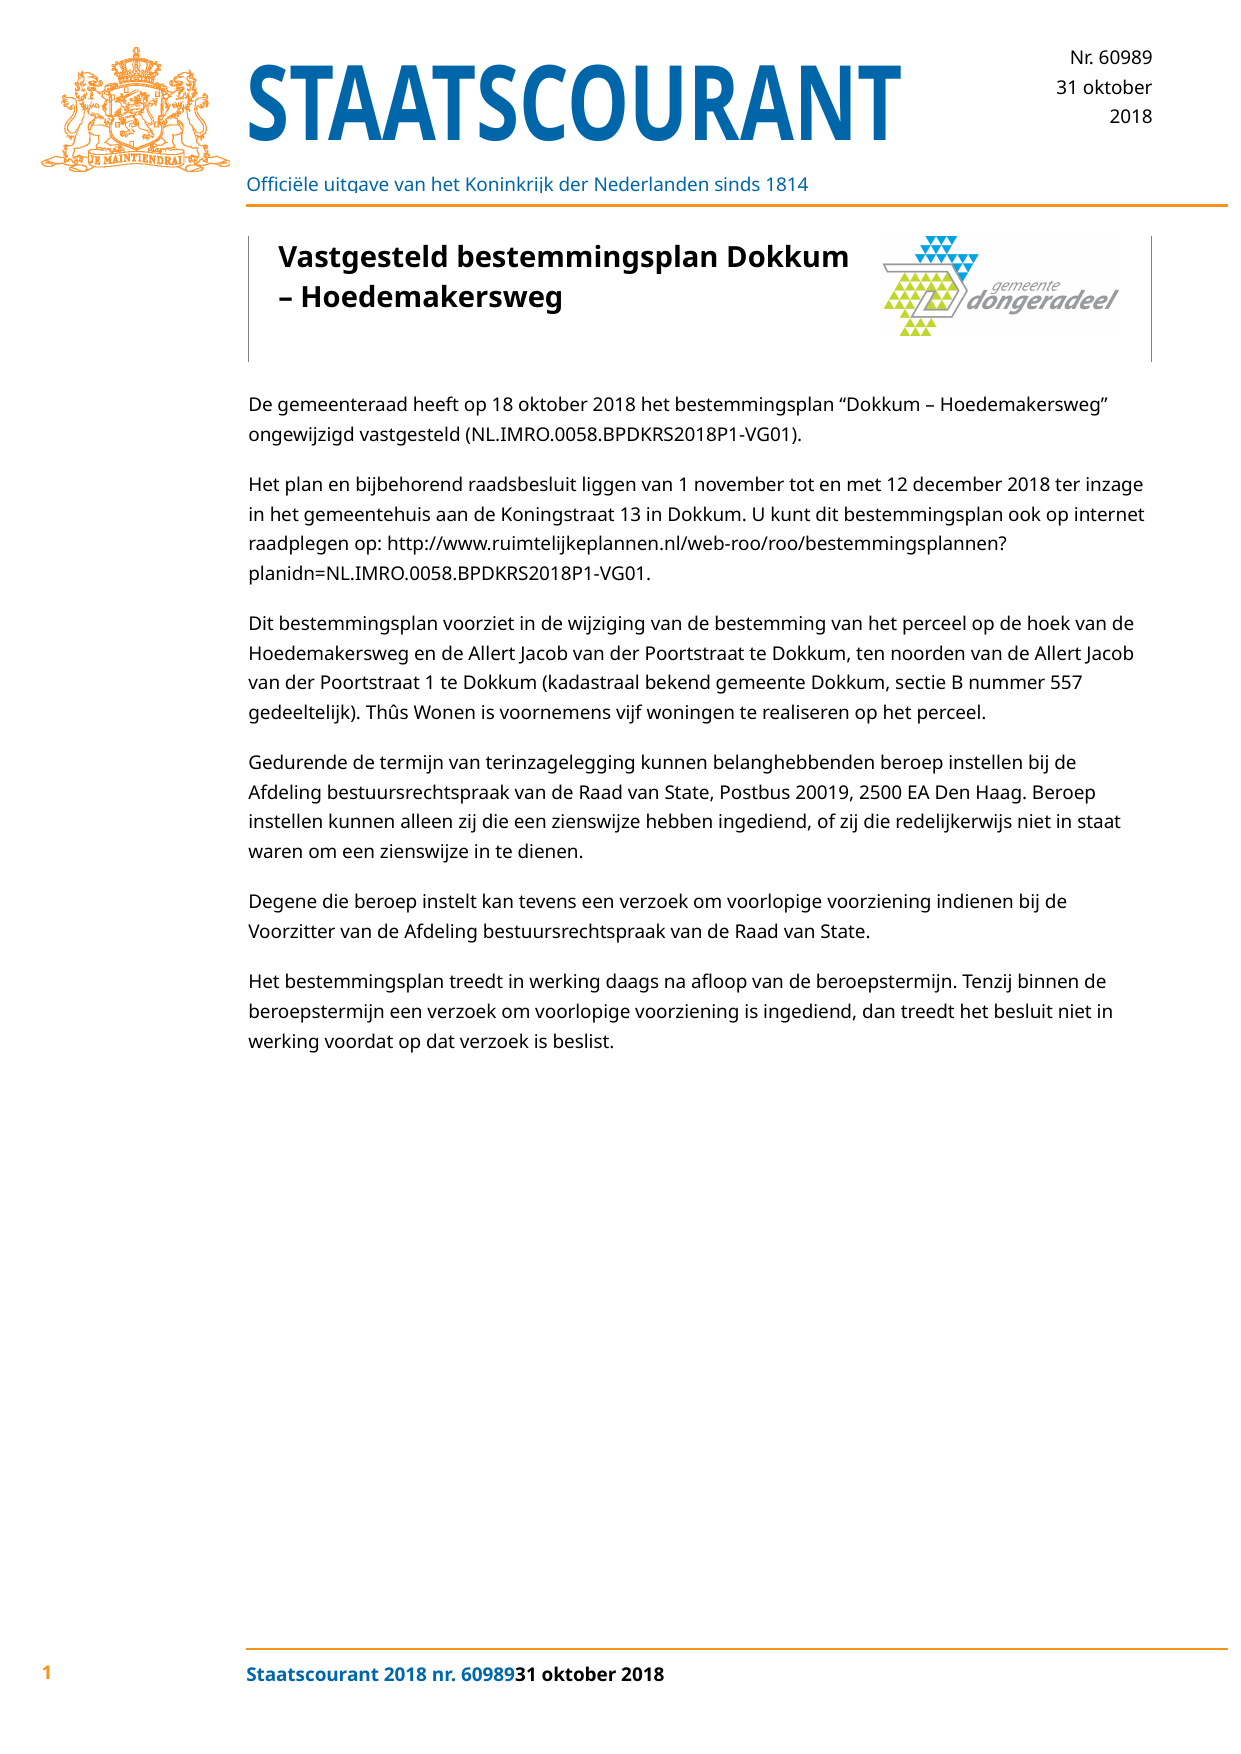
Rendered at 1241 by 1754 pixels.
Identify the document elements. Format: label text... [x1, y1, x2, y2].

picture [882, 236, 1119, 336]
picture [964, 257, 972, 263]
text Het plan en bijbehorend raadsbesluit liggen van 1 november tot en met 12 december 2018 ter inzage in het gemeentehuis aan de Koningstraat 13 in Dokkum. U kunt dit bestemmingsplan ook op internet raadplegen op: http://www.ruimtelijkeplannen.nl/web-roo/roo/bestemmingsplannen?planidn=NL.IMRO.0058.BPDKRS2018P1-VG01. [248, 471, 1152, 586]
picture [932, 239, 940, 245]
text De gemeenteraad heeft op 18 oktober 2018 het bestemmingsplan “Dokkum – Hoedemakersweg” ongewijzigd vastgesteld (NL.IMRO.0058.BPDKRS2018P1-VG01). [248, 391, 1152, 447]
text Het bestemmingsplan treedt in werking daags na afloop van de beroepstermijn. Tenzij binnen de beroepstermijn een verzoek om voorlopige voorziening is ingediend, dan treedt het besluit niet in werking voordat op dat verzoek is beslist. [248, 969, 1152, 1054]
picture [959, 266, 966, 272]
text Degene die beroep instelt kan tevens een verzoek om voorlopige voorziening indienen bij de Voorzitter van de Afdeling bestuursrechtspraak van de Raad van State. [248, 889, 1152, 944]
text Gedurende de termijn van terinzagelegging kunnen belanghebbenden beroep instellen bij de Afdeling bestuursrechtspraak van de Raad van State, Postbus 20019, 2500 EA Den Haag. Beroep instellen kunnen alleen zij die een zienswijze hebben ingediend, of zij die redelijkerwijs niet in staat waren om een zienswijze in te dienen. [248, 749, 1152, 864]
picture [943, 238, 950, 245]
table_header [850, 236, 1151, 362]
table_header Vastgesteld bestemmingsplan Dokkum – Hoedemakersweg [249, 236, 850, 362]
picture [927, 248, 934, 254]
text Dit bestemmingsplan voorziet in de wijziging van de bestemming van het perceel op de hoek van de Hoedemakersweg en de Allert Jacob van der Poortstraat te Dokkum, ten noorden van de Allert Jacob van der Poortstraat 1 te Dokkum (kadastraal bekend gemeente Dokkum, sectie B nummer 557 gedeeltelijk). Thûs Wonen is voornemens vijf woningen te realiseren op het perceel. [248, 610, 1152, 725]
picture [41, 47, 231, 172]
picture [938, 245, 945, 254]
